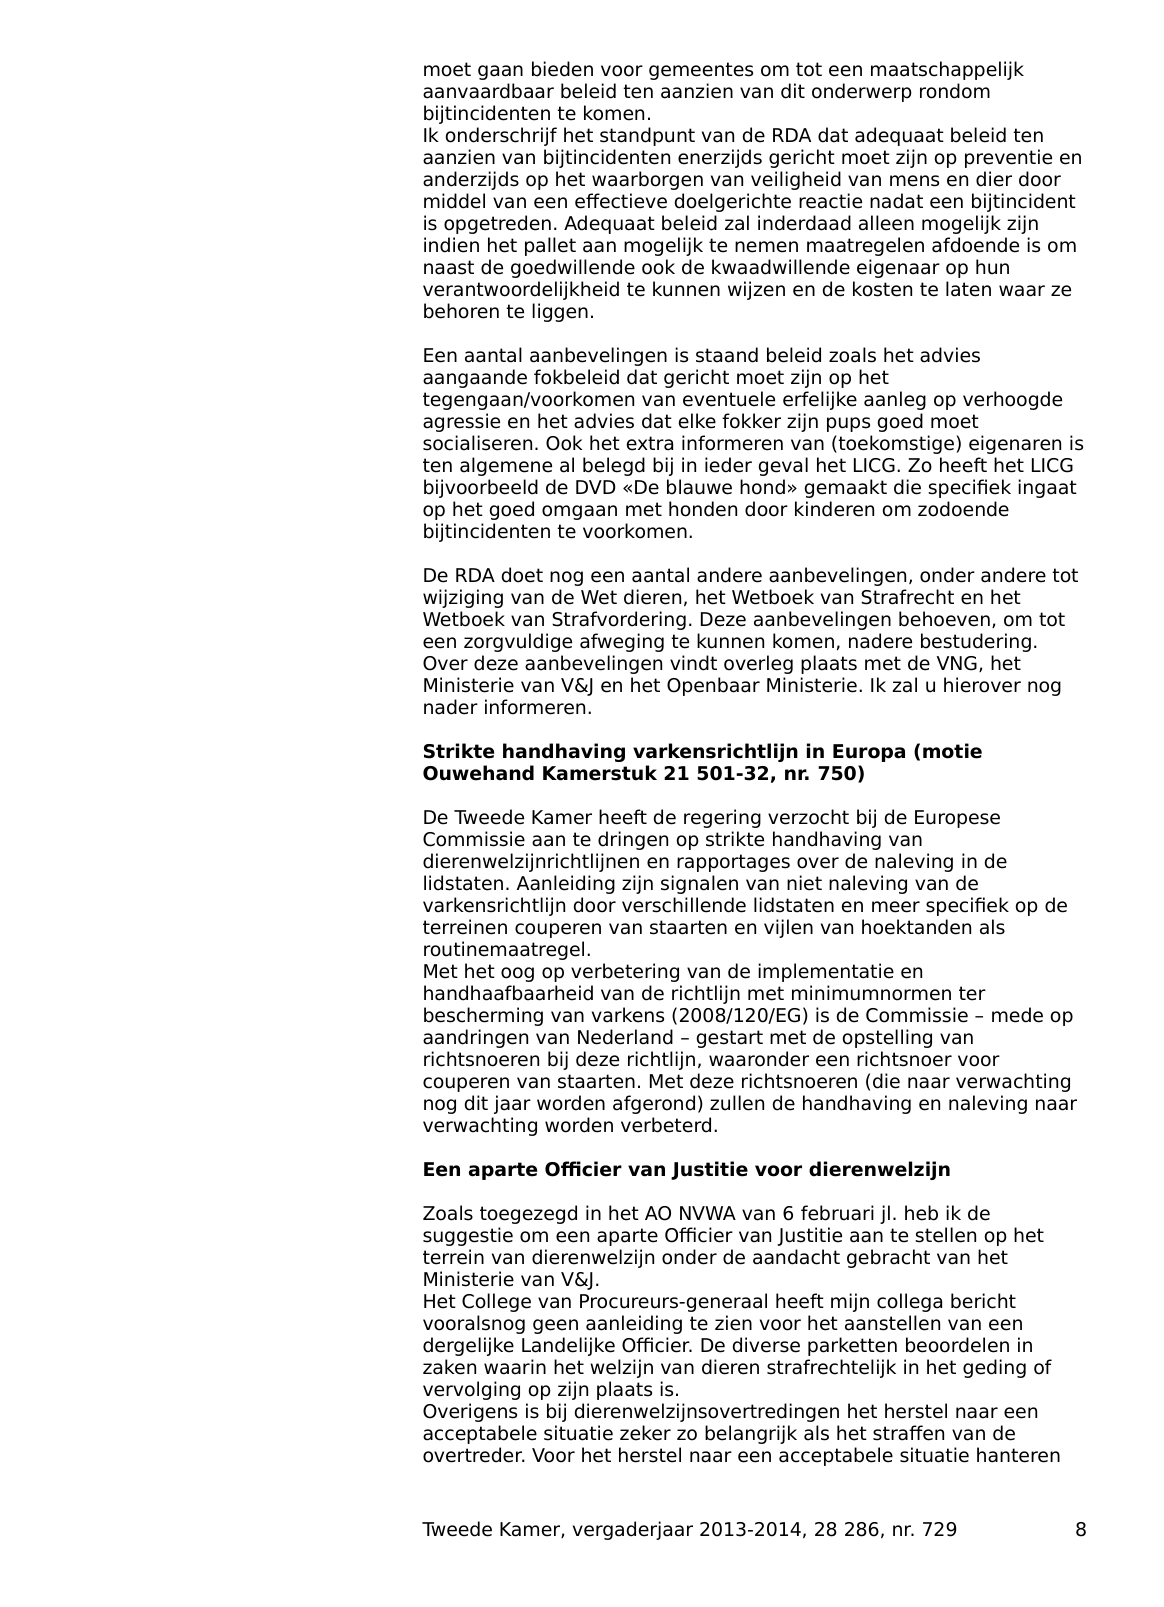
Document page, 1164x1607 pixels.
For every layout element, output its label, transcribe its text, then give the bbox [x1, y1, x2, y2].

subtitle Strikte handhaving varkensrichtlijn in Europa (motie Ouwehand Kamerstuk 21 501-32, nr. 750) [422, 741, 1087, 785]
text Ik onderschrijf het standpunt van de RDA dat adequaat beleid ten aanzien van bijtincidenten enerzijds gericht moet zijn op preventie en anderzijds op het waarborgen van veiligheid van mens en dier door middel van een effectieve doelgerichte reactie nadat een bijtincident is opgetreden. Adequaat beleid zal inderdaad alleen mogelijk zijn indien het pallet aan mogelijk te nemen maatregelen afdoende is om naast de goedwillende ook de kwaadwillende eigenaar op hun verantwoordelijkheid te kunnen wijzen en de kosten te laten waar ze behoren te liggen. [422, 125, 1087, 323]
text Een aantal aanbevelingen is staand beleid zoals het advies aangaande fokbeleid dat gericht moet zijn op het tegengaan/voorkomen van eventuele erfelijke aanleg op verhoogde agressie en het advies dat elke fokker zijn pups goed moet socialiseren. Ook het extra informeren van (toekomstige) eigenaren is ten algemene al belegd bij in ieder geval het LICG. Zo heeft het LICG bijvoorbeeld de DVD «De blauwe hond» gemaakt die specifiek ingaat op het goed omgaan met honden door kinderen om zodoende bijtincidenten te voorkomen. [422, 345, 1087, 543]
text Met het oog op verbetering van de implementatie en handhaafbaarheid van de richtlijn met minimumnormen ter bescherming van varkens (2008/120/EG) is de Commissie – mede op aandringen van Nederland – gestart met de opstelling van richtsnoeren bij deze richtlijn, waaronder een richtsnoer voor couperen van staarten. Met deze richtsnoeren (die naar verwachting nog dit jaar worden afgerond) zullen de handhaving en naleving naar verwachting worden verbeterd. [422, 961, 1087, 1137]
text De RDA doet nog een aantal andere aanbevelingen, onder andere tot wijziging van de Wet dieren, het Wetboek van Strafrecht en het Wetboek van Strafvordering. Deze aanbevelingen behoeven, om tot een zorgvuldige afweging te kunnen komen, nadere bestudering. Over deze aanbevelingen vindt overleg plaats met de VNG, het Ministerie van V&J en het Openbaar Ministerie. Ik zal u hierover nog nader informeren. [422, 565, 1087, 719]
text Zoals toegezegd in het AO NVWA van 6 februari jl. heb ik de suggestie om een aparte Officier van Justitie aan te stellen op het terrein van dierenwelzijn onder de aandacht gebracht van het Ministerie van V&J. [422, 1203, 1087, 1291]
text De Tweede Kamer heeft de regering verzocht bij de Europese Commissie aan te dringen op strikte handhaving van dierenwelzijnrichtlijnen en rapportages over de naleving in de lidstaten. Aanleiding zijn signalen van niet naleving van de varkensrichtlijn door verschillende lidstaten en meer specifiek op de terreinen couperen van staarten en vijlen van hoektanden als routinemaatregel. [422, 807, 1087, 961]
text moet gaan bieden voor gemeentes om tot een maatschappelijk aanvaardbaar beleid ten aanzien van dit onderwerp rondom bijtincidenten te komen. [422, 59, 1087, 125]
text Het College van Procureurs-generaal heeft mijn collega bericht vooralsnog geen aanleiding te zien voor het aanstellen van een dergelijke Landelijke Officier. De diverse parketten beoordelen in zaken waarin het welzijn van dieren strafrechtelijk in het geding of vervolging op zijn plaats is. [422, 1291, 1087, 1401]
text Overigens is bij dierenwelzijnsovertredingen het herstel naar een acceptabele situatie zeker zo belangrijk als het straffen van de overtreder. Voor het herstel naar een acceptabele situatie hanteren [422, 1401, 1087, 1467]
subtitle Een aparte Officier van Justitie voor dierenwelzijn [422, 1159, 1087, 1181]
